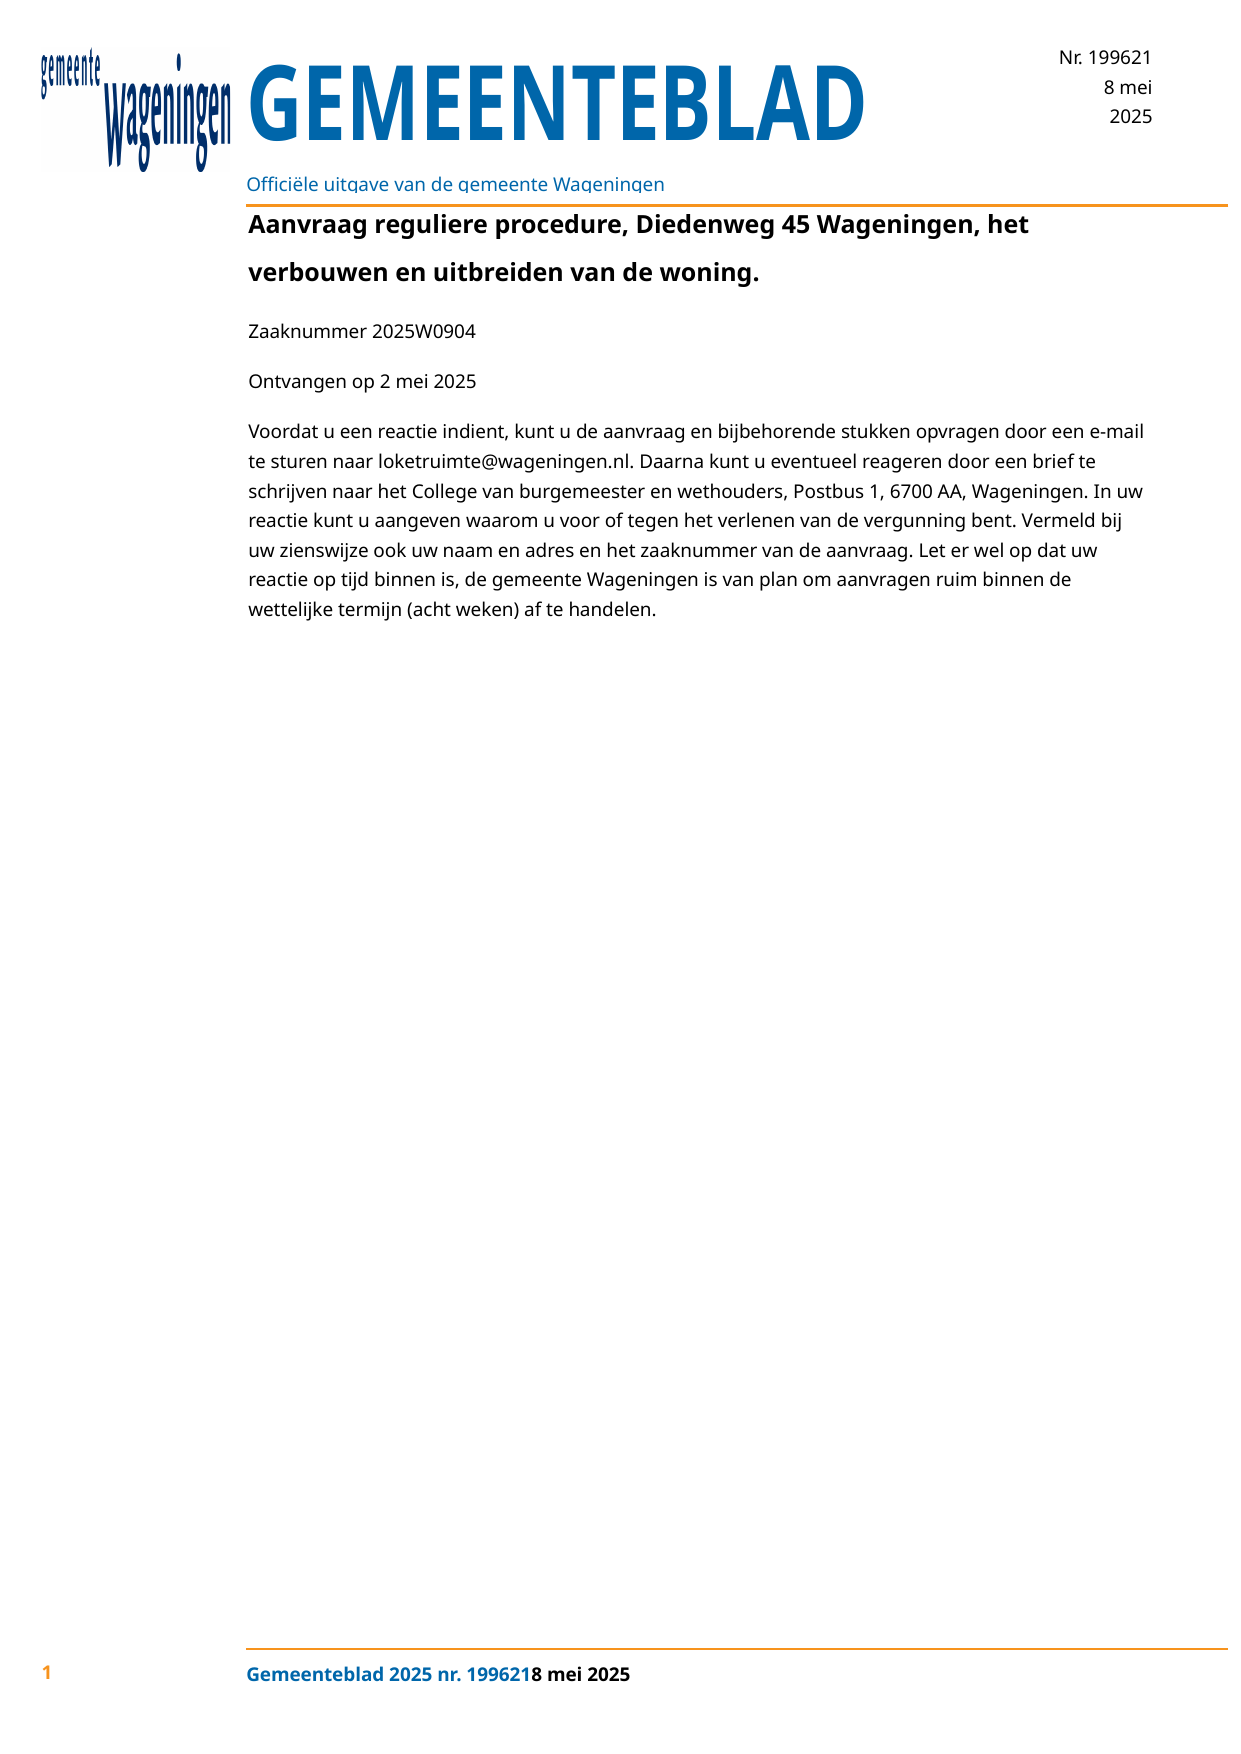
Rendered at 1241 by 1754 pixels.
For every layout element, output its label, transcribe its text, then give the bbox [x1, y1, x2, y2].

text Zaaknummer 2025W0904 [248, 318, 1152, 344]
text Voordat u een reactie indient, kunt u de aanvraag en bijbehorende stukken opvragen door een e-mail te sturen naar loketruimte@wageningen.nl. Daarna kunt u eventueel reageren door een brief te schrijven naar het College van burgemeester en wethouders, Postbus 1, 6700 AA, Wageningen. In uw reactie kunt u aangeven waarom u voor of tegen het verlenen van de vergunning bent. Vermeld bij uw zienswijze ook uw naam en adres en het zaaknummer van de aanvraag. Let er wel op dat uw reactie op tijd binnen is, de gemeente Wageningen is van plan om aanvragen ruim binnen de wettelijke termijn (acht weken) af te handelen. [248, 419, 1152, 622]
picture [41, 47, 231, 172]
text Ontvangen op 2 mei 2025 [248, 368, 1152, 394]
text Aanvraag reguliere procedure, Diedenweg 45 Wageningen, het verbouwen en uitbreiden van de woning. [248, 207, 1152, 288]
